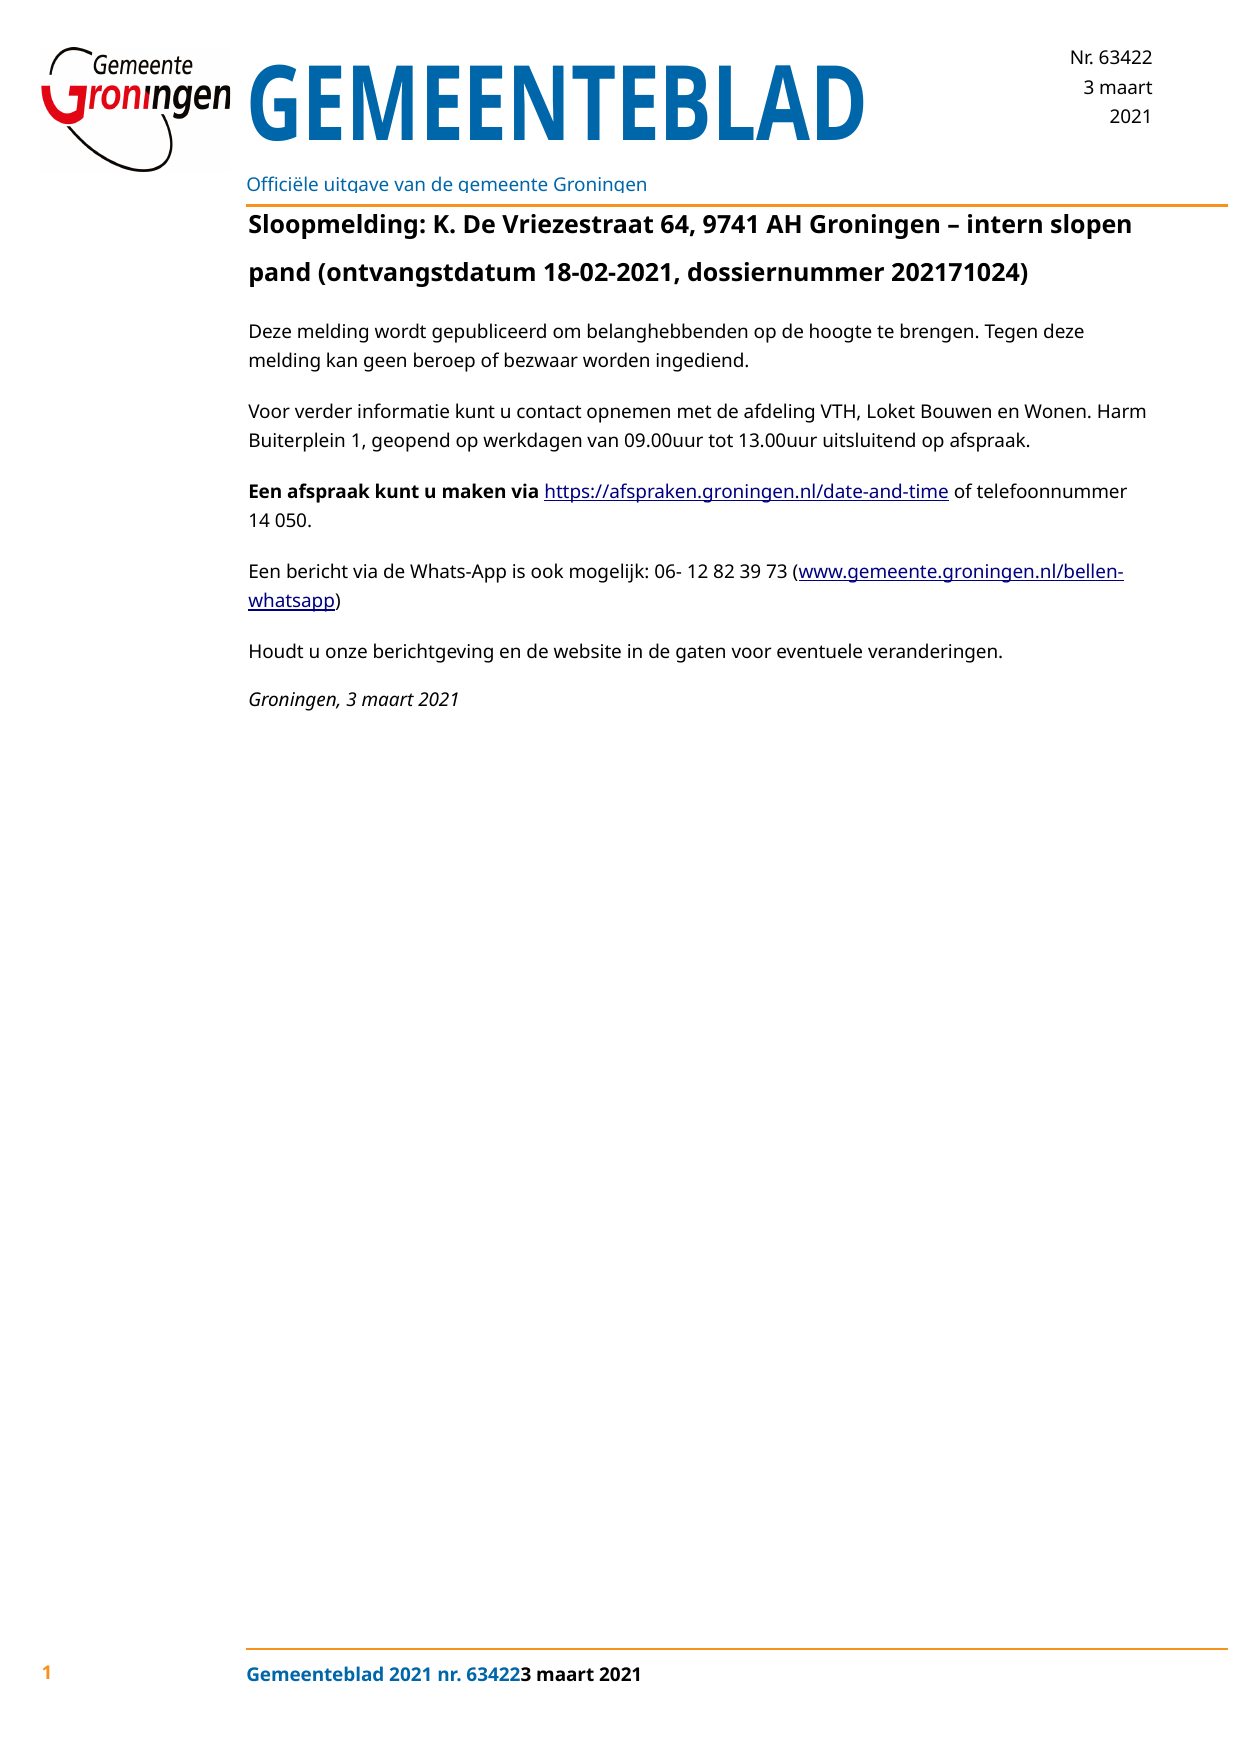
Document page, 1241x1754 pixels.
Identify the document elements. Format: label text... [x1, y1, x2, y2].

text Groningen, 3 maart 2021 [248, 686, 1152, 711]
text Een afspraak kunt u maken via https://afspraken.groningen.nl/date-and-time of telefoonnummer 14 050. [248, 478, 1152, 533]
text Deze melding wordt gepubliceerd om belanghebbenden op de hoogte te brengen. Tegen deze melding kan geen beroep of bezwaar worden ingediend. [248, 318, 1152, 373]
text Voor verder informatie kunt u contact opnemen met de afdeling VTH, Loket Bouwen en Wonen. Harm Buiterplein 1, geopend op werkdagen van 09.00uur tot 13.00uur uitsluitend op afspraak. [248, 398, 1152, 453]
text Houdt u onze berichtgeving en de website in de gaten voor eventuele veranderingen. [248, 638, 1152, 664]
text Sloopmelding: K. De Vriezestraat 64, 9741 AH Groningen – intern slopen pand (ontvangstdatum 18-02-2021, dossiernummer 202171024) [248, 207, 1152, 288]
text Een bericht via de Whats-App is ook mogelijk: 06- 12 82 39 73 (www.gemeente.groningen.nl/bellen-whatsapp) [248, 558, 1152, 613]
picture [41, 47, 231, 172]
